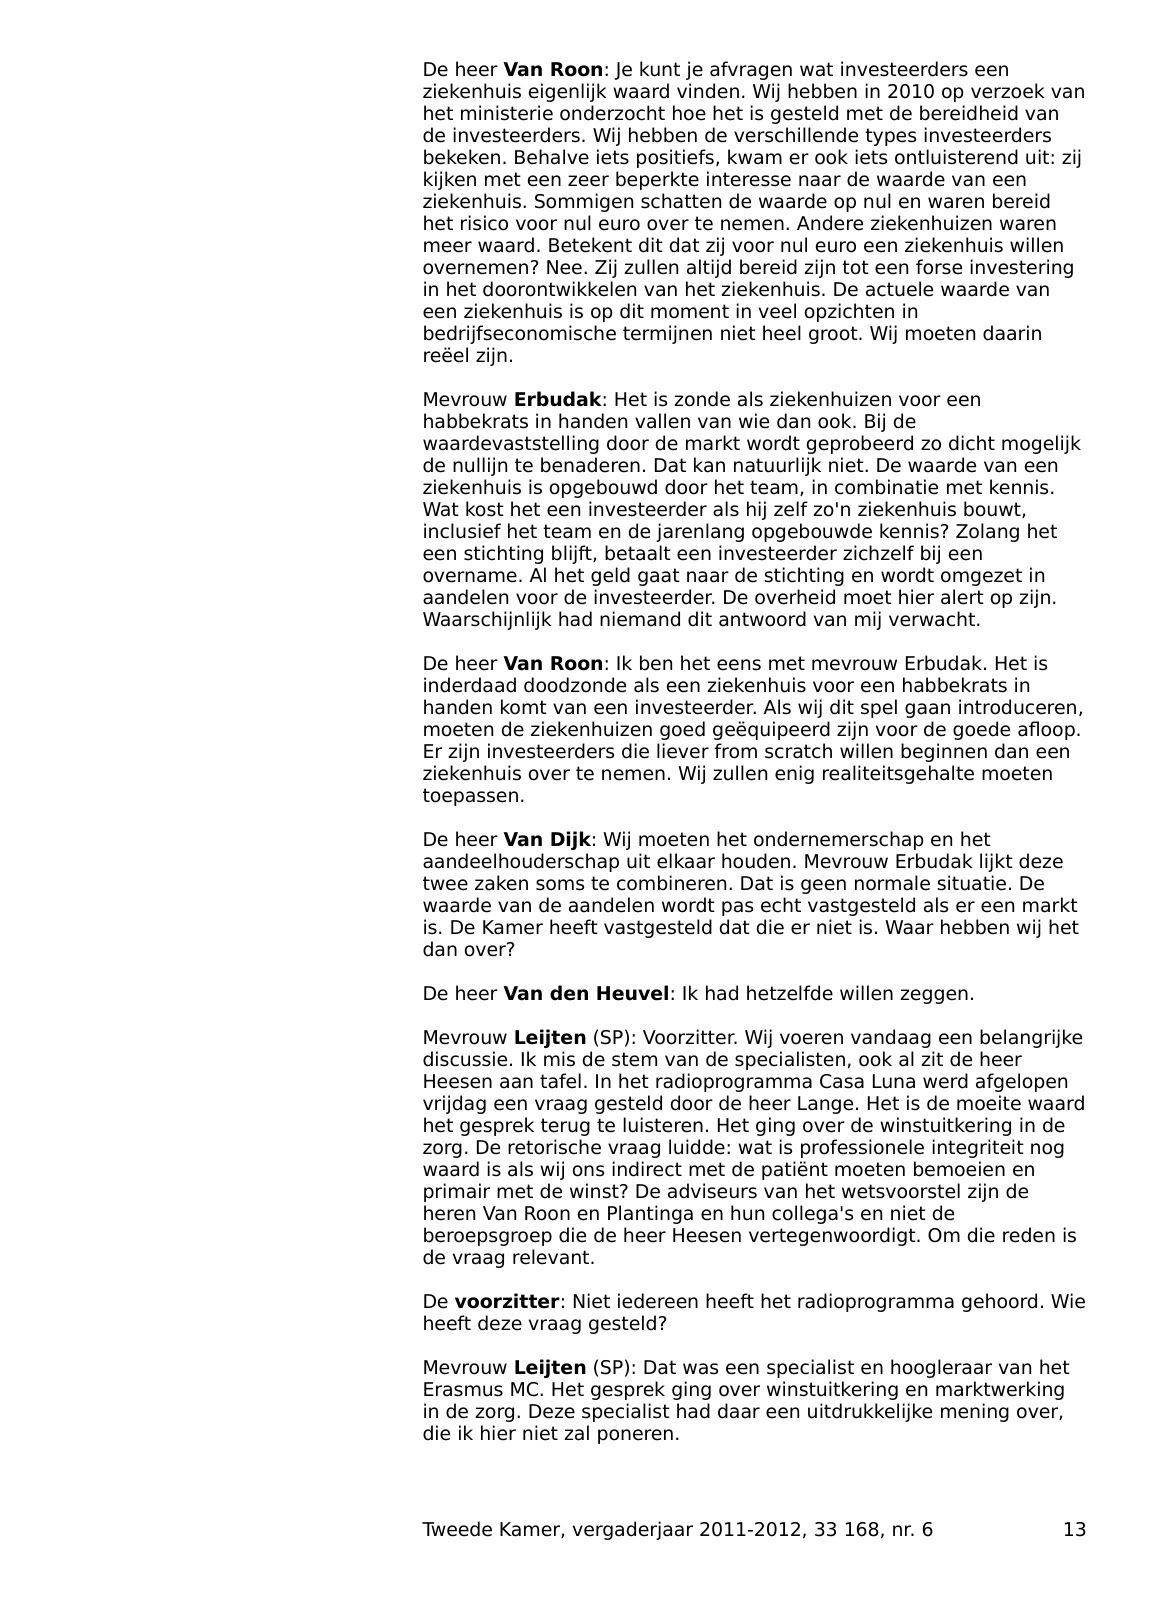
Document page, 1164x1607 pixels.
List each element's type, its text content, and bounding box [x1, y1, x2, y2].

text De heer Van Roon: Je kunt je afvragen wat investeerders een ziekenhuis eigenlijk waard vinden. Wij hebben in 2010 op verzoek van het ministerie onderzocht hoe het is gesteld met de bereidheid van de investeerders. Wij hebben de verschillende types investeerders bekeken. Behalve iets positiefs, kwam er ook iets ontluisterend uit: zij kijken met een zeer beperkte interesse naar de waarde van een ziekenhuis. Sommigen schatten de waarde op nul en waren bereid het risico voor nul euro over te nemen. Andere ziekenhuizen waren meer waard. Betekent dit dat zij voor nul euro een ziekenhuis willen overnemen? Nee. Zij zullen altijd bereid zijn tot een forse investering in het doorontwikkelen van het ziekenhuis. De actuele waarde van een ziekenhuis is op dit moment in veel opzichten in bedrijfseconomische termijnen niet heel groot. Wij moeten daarin reëel zijn. [422, 59, 1087, 367]
text Mevrouw Leijten (SP): Dat was een specialist en hoogleraar van het Erasmus MC. Het gesprek ging over winstuitkering en marktwerking in de zorg. Deze specialist had daar een uitdrukkelijke mening over, die ik hier niet zal poneren. [422, 1357, 1087, 1445]
text Mevrouw Erbudak: Het is zonde als ziekenhuizen voor een habbekrats in handen vallen van wie dan ook. Bij de waardevaststelling door de markt wordt geprobeerd zo dicht mogelijk de nullijn te benaderen. Dat kan natuurlijk niet. De waarde van een ziekenhuis is opgebouwd door het team, in combinatie met kennis. Wat kost het een investeerder als hij zelf zo'n ziekenhuis bouwt, inclusief het team en de jarenlang opgebouwde kennis? Zolang het een stichting blijft, betaalt een investeerder zichzelf bij een overname. Al het geld gaat naar de stichting en wordt omgezet in aandelen voor de investeerder. De overheid moet hier alert op zijn. Waarschijnlijk had niemand dit antwoord van mij verwacht. [422, 389, 1087, 631]
text De heer Van Roon: Ik ben het eens met mevrouw Erbudak. Het is inderdaad doodzonde als een ziekenhuis voor een habbekrats in handen komt van een investeerder. Als wij dit spel gaan introduceren, moeten de ziekenhuizen goed geëquipeerd zijn voor de goede afloop. Er zijn investeerders die liever from scratch willen beginnen dan een ziekenhuis over te nemen. Wij zullen enig realiteitsgehalte moeten toepassen. [422, 653, 1087, 807]
text De heer Van den Heuvel: Ik had hetzelfde willen zeggen. [422, 983, 1087, 1005]
text Mevrouw Leijten (SP): Voorzitter. Wij voeren vandaag een belangrijke discussie. Ik mis de stem van de specialisten, ook al zit de heer Heesen aan tafel. In het radioprogramma Casa Luna werd afgelopen vrijdag een vraag gesteld door de heer Lange. Het is de moeite waard het gesprek terug te luisteren. Het ging over de winstuitkering in de zorg. De retorische vraag luidde: wat is professionele integriteit nog waard is als wij ons indirect met de patiënt moeten bemoeien en primair met de winst? De adviseurs van het wetsvoorstel zijn de heren Van Roon en Plantinga en hun collega's en niet de beroepsgroep die de heer Heesen vertegenwoordigt. Om die reden is de vraag relevant. [422, 1027, 1087, 1269]
text De voorzitter: Niet iedereen heeft het radioprogramma gehoord. Wie heeft deze vraag gesteld? [422, 1291, 1087, 1335]
text De heer Van Dijk: Wij moeten het ondernemerschap en het aandeelhouderschap uit elkaar houden. Mevrouw Erbudak lijkt deze twee zaken soms te combineren. Dat is geen normale situatie. De waarde van de aandelen wordt pas echt vastgesteld als er een markt is. De Kamer heeft vastgesteld dat die er niet is. Waar hebben wij het dan over? [422, 829, 1087, 961]
